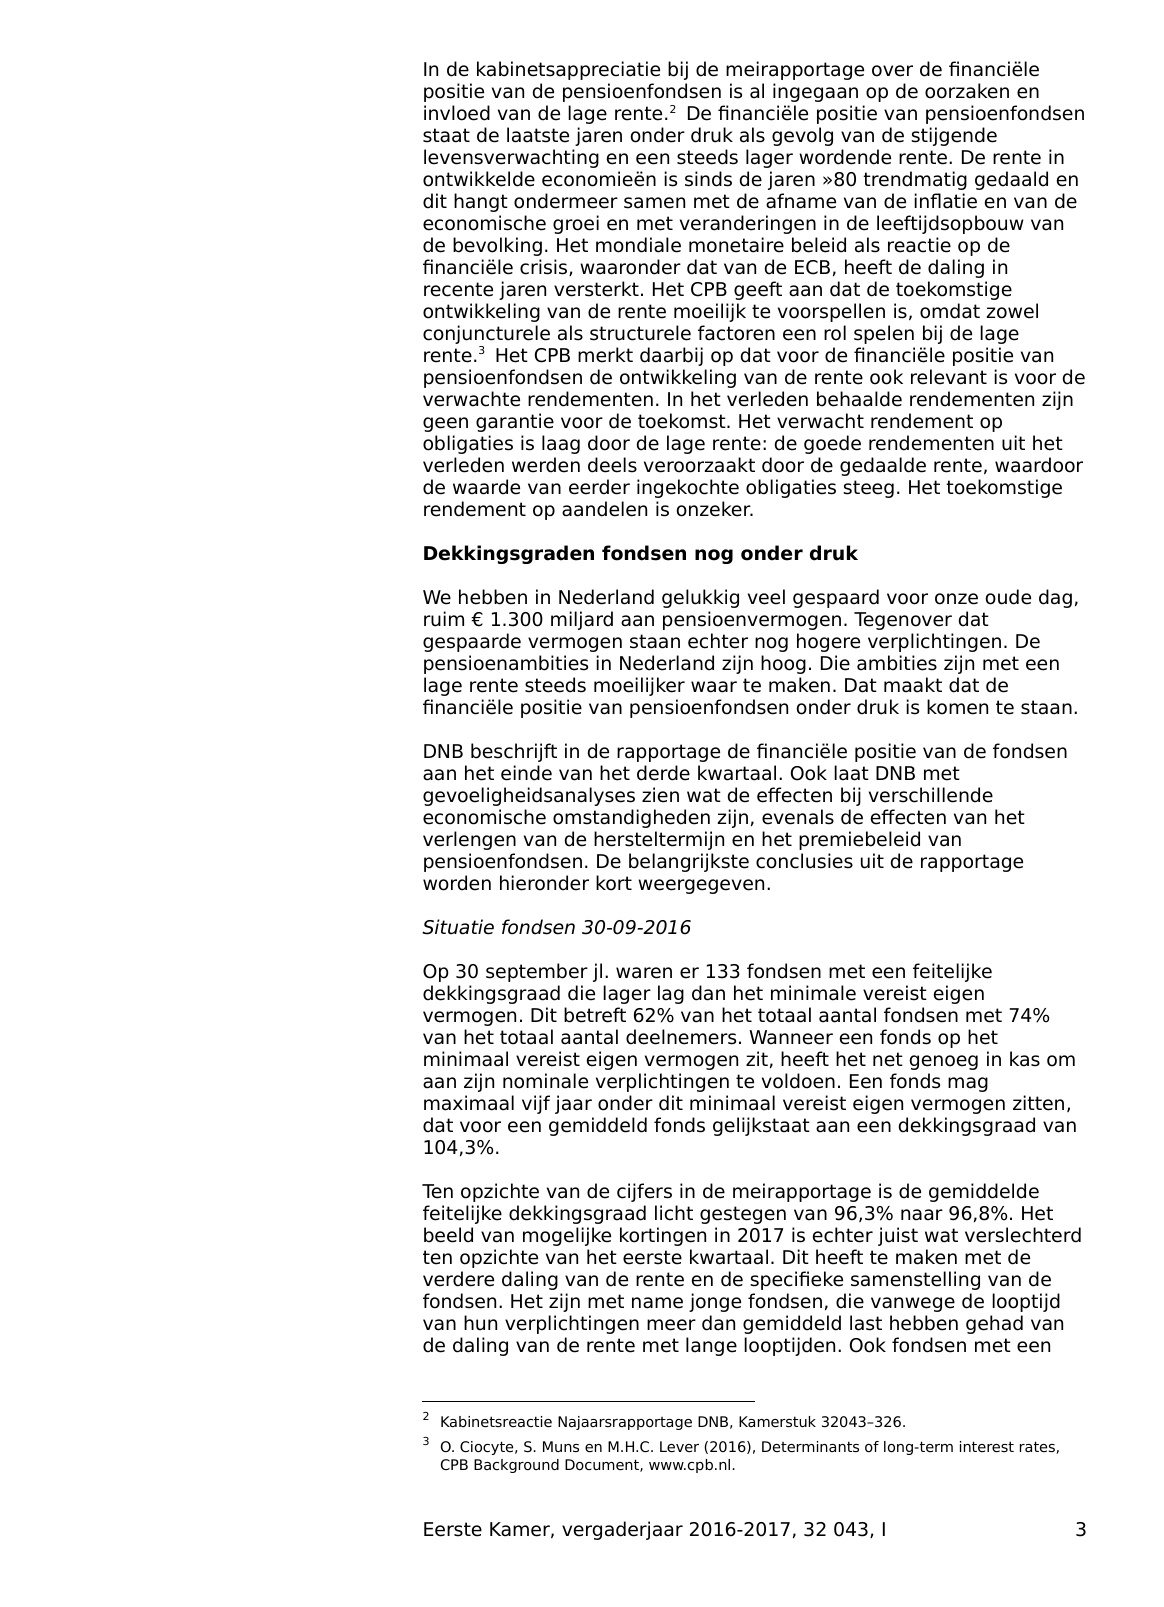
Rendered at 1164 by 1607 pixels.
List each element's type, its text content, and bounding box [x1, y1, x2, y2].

text O. Ciocyte, S. Muns en M.H.C. Lever (2016), Determinants of long-term interest rates, CPB Background Document, www.cpb.nl. [422, 1435, 1087, 1474]
subtitle Situatie fondsen 30-09-2016 [422, 917, 1087, 939]
text Op 30 september jl. waren er 133 fondsen met een feitelijke dekkingsgraad die lager lag dan het minimale vereist eigen vermogen. Dit betreft 62% van het totaal aantal fondsen met 74% van het totaal aantal deelnemers. Wanneer een fonds op het minimaal vereist eigen vermogen zit, heeft het net genoeg in kas om aan zijn nominale verplichtingen te voldoen. Een fonds mag maximaal vijf jaar onder dit minimaal vereist eigen vermogen zitten, dat voor een gemiddeld fonds gelijkstaat aan een dekkingsgraad van 104,3%. [422, 961, 1087, 1159]
text DNB beschrijft in de rapportage de financiële positie van de fondsen aan het einde van het derde kwartaal. Ook laat DNB met gevoeligheidsanalyses zien wat de effecten bij verschillende economische omstandigheden zijn, evenals de effecten van het verlengen van de hersteltermijn en het premiebeleid van pensioenfondsen. De belangrijkste conclusies uit de rapportage worden hieronder kort weergegeven. [422, 741, 1087, 895]
text Kabinetsreactie Najaarsrapportage DNB, Kamerstuk 32043–326. [422, 1410, 1087, 1432]
text Ten opzichte van de cijfers in de meirapportage is de gemiddelde feitelijke dekkingsgraad licht gestegen van 96,3% naar 96,8%. Het beeld van mogelijke kortingen in 2017 is echter juist wat verslechterd ten opzichte van het eerste kwartaal. Dit heeft te maken met de verdere daling van de rente en de specifieke samenstelling van de fondsen. Het zijn met name jonge fondsen, die vanwege de looptijd van hun verplichtingen meer dan gemiddeld last hebben gehad van de daling van de rente met lange looptijden. Ook fondsen met een [422, 1181, 1087, 1357]
text We hebben in Nederland gelukkig veel gespaard voor onze oude dag, ruim € 1.300 miljard aan pensioenvermogen. Tegenover dat gespaarde vermogen staan echter nog hogere verplichtingen. De pensioenambities in Nederland zijn hoog. Die ambities zijn met een lage rente steeds moeilijker waar te maken. Dat maakt dat de financiële positie van pensioenfondsen onder druk is komen te staan. [422, 587, 1087, 719]
text In de kabinetsappreciatie bij de meirapportage over de financiële positie van de pensioenfondsen is al ingegaan op de oorzaken en invloed van de lage rente. De financiële positie van pensioenfondsen staat de laatste jaren onder druk als gevolg van de stijgende levensverwachting en een steeds lager wordende rente. De rente in ontwikkelde economieën is sinds de jaren »80 trendmatig gedaald en dit hangt ondermeer samen met de afname van de inflatie en van de economische groei en met veranderingen in de leeftijdsopbouw van de bevolking. Het mondiale monetaire beleid als reactie op de financiële crisis, waaronder dat van de ECB, heeft de daling in recente jaren versterkt. Het CPB geeft aan dat de toekomstige ontwikkeling van de rente moeilijk te voorspellen is, omdat zowel conjuncturele als structurele factoren een rol spelen bij de lage rente. Het CPB merkt daarbij op dat voor de financiële positie van pensioenfondsen de ontwikkeling van de rente ook relevant is voor de verwachte rendementen. In het verleden behaalde rendementen zijn geen garantie voor de toekomst. Het verwacht rendement op obligaties is laag door de lage rente: de goede rendementen uit het verleden werden deels veroorzaakt door de gedaalde rente, waardoor de waarde van eerder ingekochte obligaties steeg. Het toekomstige rendement op aandelen is onzeker. [422, 59, 1087, 521]
subtitle Dekkingsgraden fondsen nog onder druk [422, 543, 1087, 565]
